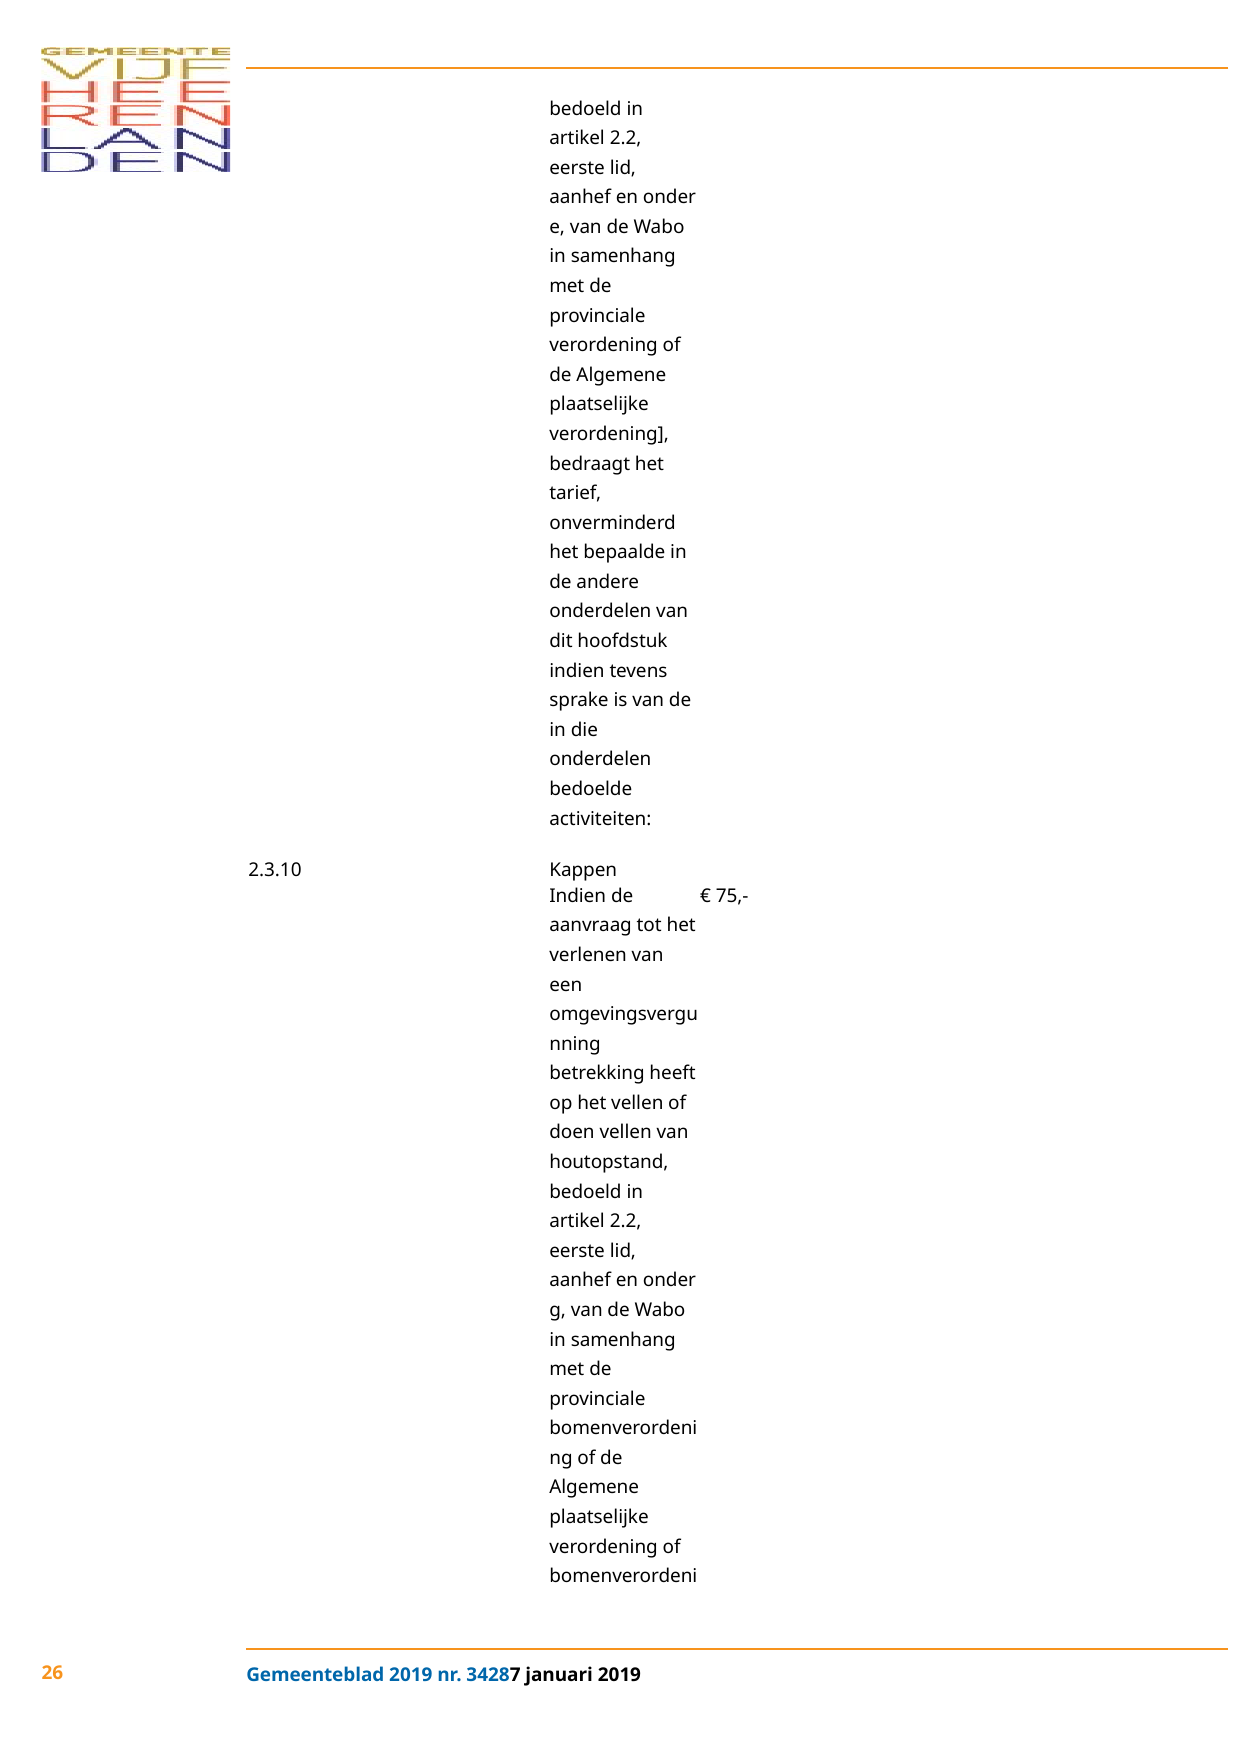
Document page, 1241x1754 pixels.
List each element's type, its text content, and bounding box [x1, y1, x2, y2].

table_cell bedoeld in artikel 2.2, eerste lid, aanhef en onder e, van de Wabo in samenhang met de provinciale verordening of de Algemene plaatselijke verordening], bedraagt het tarief, onverminderd het bepaalde in de andere onderdelen van dit hoofdstuk indien tevens sprake is van de in die onderdelen bedoelde activiteiten: [549, 95, 700, 831]
table_cell [248, 95, 549, 831]
table_cell € 75,- [700, 882, 1001, 1588]
picture [41, 47, 231, 172]
table_cell [248, 831, 549, 856]
table_cell Indien de aanvraag tot het verlenen van een omgevingsvergunning betrekking heeft op het vellen of doen vellen van houtopstand, bedoeld in artikel 2.2, eerste lid, aanhef en onder g, van de Wabo in samenhang met de provinciale bomenverordening of de Algemene plaatselijke verordening of bomenverordeni [549, 882, 700, 1588]
table_cell [248, 882, 549, 1588]
table_cell [700, 831, 1001, 856]
table_cell 2.3.10 [248, 856, 549, 882]
table_cell Kappen [549, 856, 700, 882]
table_cell [549, 831, 700, 856]
table_cell [700, 95, 1001, 831]
table_cell [700, 856, 1001, 882]
